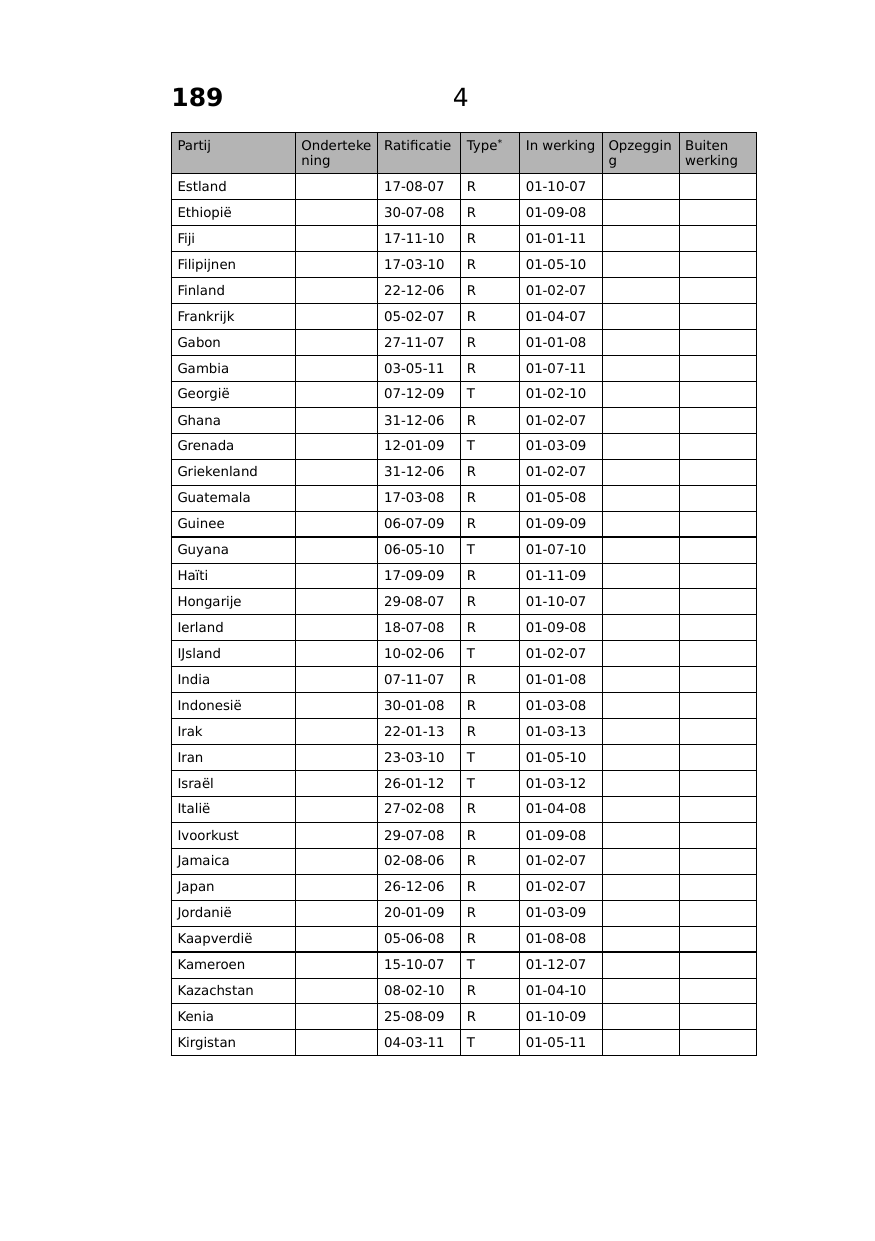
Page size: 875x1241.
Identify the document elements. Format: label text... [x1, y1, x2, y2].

table_cell [680, 330, 756, 355]
table_cell [296, 408, 377, 433]
table_cell [296, 823, 377, 848]
table_cell 04-03-11 [378, 1030, 460, 1055]
table_cell R [461, 564, 519, 588]
table_cell T [461, 382, 519, 407]
table_cell [296, 486, 377, 511]
table_cell [680, 745, 756, 770]
table_cell R [461, 486, 519, 511]
table_cell 30-01-08 [378, 693, 460, 718]
table_cell Jamaica [172, 849, 295, 874]
table_cell R [461, 823, 519, 848]
table_cell [296, 564, 377, 588]
table_cell Italië [172, 797, 295, 822]
table_cell Georgië [172, 382, 295, 407]
table_cell 26-12-06 [378, 875, 460, 899]
table_cell [603, 875, 679, 899]
table_cell Ghana [172, 408, 295, 433]
table_cell [296, 797, 377, 822]
table_header Partij [172, 133, 295, 173]
table_cell [603, 719, 679, 744]
table_cell 06-07-09 [378, 512, 460, 536]
table_cell [296, 901, 377, 926]
table_cell [603, 460, 679, 484]
table_cell [603, 1004, 679, 1029]
table_cell 01-05-10 [520, 745, 602, 770]
table_cell [296, 304, 377, 329]
table_cell Indonesië [172, 693, 295, 718]
table_cell T [461, 1030, 519, 1055]
table_cell Israël [172, 771, 295, 796]
table_cell [296, 615, 377, 640]
table_cell [680, 382, 756, 407]
table_cell [603, 252, 679, 277]
table_cell [603, 512, 679, 536]
table_cell [296, 927, 377, 951]
table_cell Kameroen [172, 953, 295, 977]
table_cell [296, 252, 377, 277]
table_cell [680, 200, 756, 225]
table_cell 08-02-10 [378, 979, 460, 1003]
table_cell [603, 356, 679, 381]
table_cell [680, 512, 756, 536]
table_cell R [461, 875, 519, 899]
table_cell [296, 278, 377, 303]
table_cell [603, 330, 679, 355]
table_cell R [461, 979, 519, 1003]
table_cell [296, 953, 377, 977]
table_header Opzegging [603, 133, 679, 173]
table_cell T [461, 771, 519, 796]
table_cell [296, 1004, 377, 1029]
table_cell 01-10-09 [520, 1004, 602, 1029]
table_cell 01-03-13 [520, 719, 602, 744]
table_cell [603, 901, 679, 926]
table_cell 26-01-12 [378, 771, 460, 796]
table_cell [680, 252, 756, 277]
table_cell R [461, 1004, 519, 1029]
table_cell [680, 356, 756, 381]
table_cell Irak [172, 719, 295, 744]
table_cell [603, 200, 679, 225]
table_cell Iran [172, 745, 295, 770]
table_cell 01-10-07 [520, 174, 602, 199]
table_cell R [461, 927, 519, 951]
table_cell [680, 538, 756, 562]
table_cell 17-11-10 [378, 226, 460, 251]
table_cell 01-09-08 [520, 823, 602, 848]
table_cell [680, 1030, 756, 1055]
table_cell Ivoorkust [172, 823, 295, 848]
table_cell R [461, 174, 519, 199]
table_cell Kenia [172, 1004, 295, 1029]
table_cell R [461, 278, 519, 303]
table_cell 01-09-09 [520, 512, 602, 536]
table_cell [603, 278, 679, 303]
table_cell [603, 434, 679, 459]
table_cell [603, 771, 679, 796]
table_cell Kaapverdië [172, 927, 295, 951]
table_cell Gabon [172, 330, 295, 355]
table_cell [603, 486, 679, 511]
table_cell 01-12-07 [520, 953, 602, 977]
table_cell [680, 875, 756, 899]
table_cell Japan [172, 875, 295, 899]
table_cell 01-04-08 [520, 797, 602, 822]
table_cell 31-12-06 [378, 408, 460, 433]
table_cell 20-01-09 [378, 901, 460, 926]
table_cell [296, 538, 377, 562]
table_cell 01-05-10 [520, 252, 602, 277]
table_cell 01-02-10 [520, 382, 602, 407]
table_cell [680, 719, 756, 744]
table_cell R [461, 512, 519, 536]
table_cell 17-03-10 [378, 252, 460, 277]
table_cell [603, 797, 679, 822]
table_cell Kirgistan [172, 1030, 295, 1055]
table_cell 01-07-10 [520, 538, 602, 562]
table_cell [680, 979, 756, 1003]
table_cell [603, 667, 679, 692]
table_cell [296, 200, 377, 225]
table_cell Hongarije [172, 589, 295, 614]
table_cell [680, 927, 756, 951]
table_cell [680, 953, 756, 977]
table_cell Griekenland [172, 460, 295, 484]
table_cell [296, 745, 377, 770]
table_cell 23-03-10 [378, 745, 460, 770]
table_cell Kazachstan [172, 979, 295, 1003]
table_cell Filipijnen [172, 252, 295, 277]
table_cell [680, 408, 756, 433]
table_cell [680, 641, 756, 666]
table_cell 01-09-08 [520, 200, 602, 225]
table_cell Jordanië [172, 901, 295, 926]
table_cell R [461, 330, 519, 355]
table_cell [296, 589, 377, 614]
table_cell [680, 174, 756, 199]
table_cell 17-03-08 [378, 486, 460, 511]
table_cell 15-10-07 [378, 953, 460, 977]
table_cell [603, 538, 679, 562]
table_cell 01-05-11 [520, 1030, 602, 1055]
table_cell [680, 304, 756, 329]
table_cell 30-07-08 [378, 200, 460, 225]
table_cell R [461, 693, 519, 718]
table_cell [296, 434, 377, 459]
table_cell Gambia [172, 356, 295, 381]
table_cell [603, 641, 679, 666]
table_cell 01-04-07 [520, 304, 602, 329]
table_cell [296, 875, 377, 899]
table_cell 01-03-09 [520, 901, 602, 926]
table_cell 02-08-06 [378, 849, 460, 874]
table_cell IJsland [172, 641, 295, 666]
table_cell 01-07-11 [520, 356, 602, 381]
table_cell [680, 823, 756, 848]
table_cell T [461, 538, 519, 562]
table_cell [296, 979, 377, 1003]
table_cell Guinee [172, 512, 295, 536]
table_cell [603, 1030, 679, 1055]
table_cell [680, 278, 756, 303]
table_cell Grenada [172, 434, 295, 459]
table_cell [603, 174, 679, 199]
table_cell 01-11-09 [520, 564, 602, 588]
table_cell Guatemala [172, 486, 295, 511]
table_header Ratificatie [378, 133, 460, 173]
table_cell [603, 382, 679, 407]
table_cell Ethiopië [172, 200, 295, 225]
table_cell 03-05-11 [378, 356, 460, 381]
table_cell [680, 460, 756, 484]
table_cell [680, 615, 756, 640]
table_cell 05-02-07 [378, 304, 460, 329]
table_cell India [172, 667, 295, 692]
table_cell 18-07-08 [378, 615, 460, 640]
table_cell 27-02-08 [378, 797, 460, 822]
table_cell [603, 823, 679, 848]
table_cell [296, 641, 377, 666]
table_cell 01-10-07 [520, 589, 602, 614]
table_cell 01-01-11 [520, 226, 602, 251]
table_cell 01-02-07 [520, 641, 602, 666]
table_cell [680, 849, 756, 874]
table_cell [680, 434, 756, 459]
table_cell [296, 382, 377, 407]
table_cell T [461, 434, 519, 459]
table_cell [296, 330, 377, 355]
table_cell [296, 356, 377, 381]
table_cell T [461, 953, 519, 977]
table_cell [680, 901, 756, 926]
table_cell [680, 564, 756, 588]
table_cell [603, 927, 679, 951]
table_cell [603, 979, 679, 1003]
table_cell [603, 745, 679, 770]
table_cell [296, 1030, 377, 1055]
table_cell R [461, 615, 519, 640]
table_cell [680, 486, 756, 511]
table_cell 10-02-06 [378, 641, 460, 666]
table_header Buiten werking [680, 133, 756, 173]
table_cell [680, 693, 756, 718]
table_cell R [461, 460, 519, 484]
table_cell [296, 667, 377, 692]
table_cell R [461, 797, 519, 822]
table_cell 01-02-07 [520, 875, 602, 899]
table_cell [296, 460, 377, 484]
table_cell [603, 953, 679, 977]
table_cell Frankrijk [172, 304, 295, 329]
table_cell [296, 849, 377, 874]
table_cell [680, 1004, 756, 1029]
table_cell [603, 615, 679, 640]
table_cell [296, 771, 377, 796]
table_cell [603, 564, 679, 588]
table_cell 01-03-08 [520, 693, 602, 718]
table_cell 27-11-07 [378, 330, 460, 355]
table_cell [296, 512, 377, 536]
table_cell 22-01-13 [378, 719, 460, 744]
table_cell 01-03-12 [520, 771, 602, 796]
table_cell Haïti [172, 564, 295, 588]
table_cell T [461, 641, 519, 666]
table_cell [296, 174, 377, 199]
table_cell 01-01-08 [520, 667, 602, 692]
table_cell Estland [172, 174, 295, 199]
table_cell 01-02-07 [520, 460, 602, 484]
table_cell 01-02-07 [520, 849, 602, 874]
table_cell [603, 589, 679, 614]
table_cell 05-06-08 [378, 927, 460, 951]
table_cell 01-03-09 [520, 434, 602, 459]
table_cell 07-11-07 [378, 667, 460, 692]
table_cell [296, 226, 377, 251]
table_cell Finland [172, 278, 295, 303]
table_cell Guyana [172, 538, 295, 562]
table_cell [603, 693, 679, 718]
table_cell [296, 719, 377, 744]
table_cell 01-02-07 [520, 278, 602, 303]
table_cell 12-01-09 [378, 434, 460, 459]
table_cell [603, 304, 679, 329]
table_cell T [461, 745, 519, 770]
table_cell R [461, 252, 519, 277]
table_cell R [461, 408, 519, 433]
table_cell Ierland [172, 615, 295, 640]
table_cell 07-12-09 [378, 382, 460, 407]
table_cell [680, 226, 756, 251]
table_cell 01-09-08 [520, 615, 602, 640]
table_cell R [461, 667, 519, 692]
table_cell 31-12-06 [378, 460, 460, 484]
table_cell R [461, 849, 519, 874]
table_cell 17-09-09 [378, 564, 460, 588]
table_cell 25-08-09 [378, 1004, 460, 1029]
table_cell 01-02-07 [520, 408, 602, 433]
table_cell [603, 408, 679, 433]
table_cell 22-12-06 [378, 278, 460, 303]
table_cell Fiji [172, 226, 295, 251]
table_cell 29-08-07 [378, 589, 460, 614]
table_cell R [461, 226, 519, 251]
table_cell R [461, 719, 519, 744]
table_cell 17-08-07 [378, 174, 460, 199]
table_cell [680, 771, 756, 796]
table_header Ondertekening [296, 133, 377, 173]
table_cell R [461, 356, 519, 381]
table_cell [603, 226, 679, 251]
table_cell 01-08-08 [520, 927, 602, 951]
table_cell [603, 849, 679, 874]
table_cell R [461, 304, 519, 329]
table_header Type* [461, 133, 519, 173]
table_cell 06-05-10 [378, 538, 460, 562]
table_cell R [461, 901, 519, 926]
table_cell [680, 797, 756, 822]
table_cell R [461, 200, 519, 225]
table_header In werking [520, 133, 602, 173]
table_cell [680, 589, 756, 614]
table_cell 29-07-08 [378, 823, 460, 848]
table_cell R [461, 589, 519, 614]
table_cell 01-01-08 [520, 330, 602, 355]
table_cell [680, 667, 756, 692]
table_cell 01-05-08 [520, 486, 602, 511]
table_cell [296, 693, 377, 718]
table_cell 01-04-10 [520, 979, 602, 1003]
